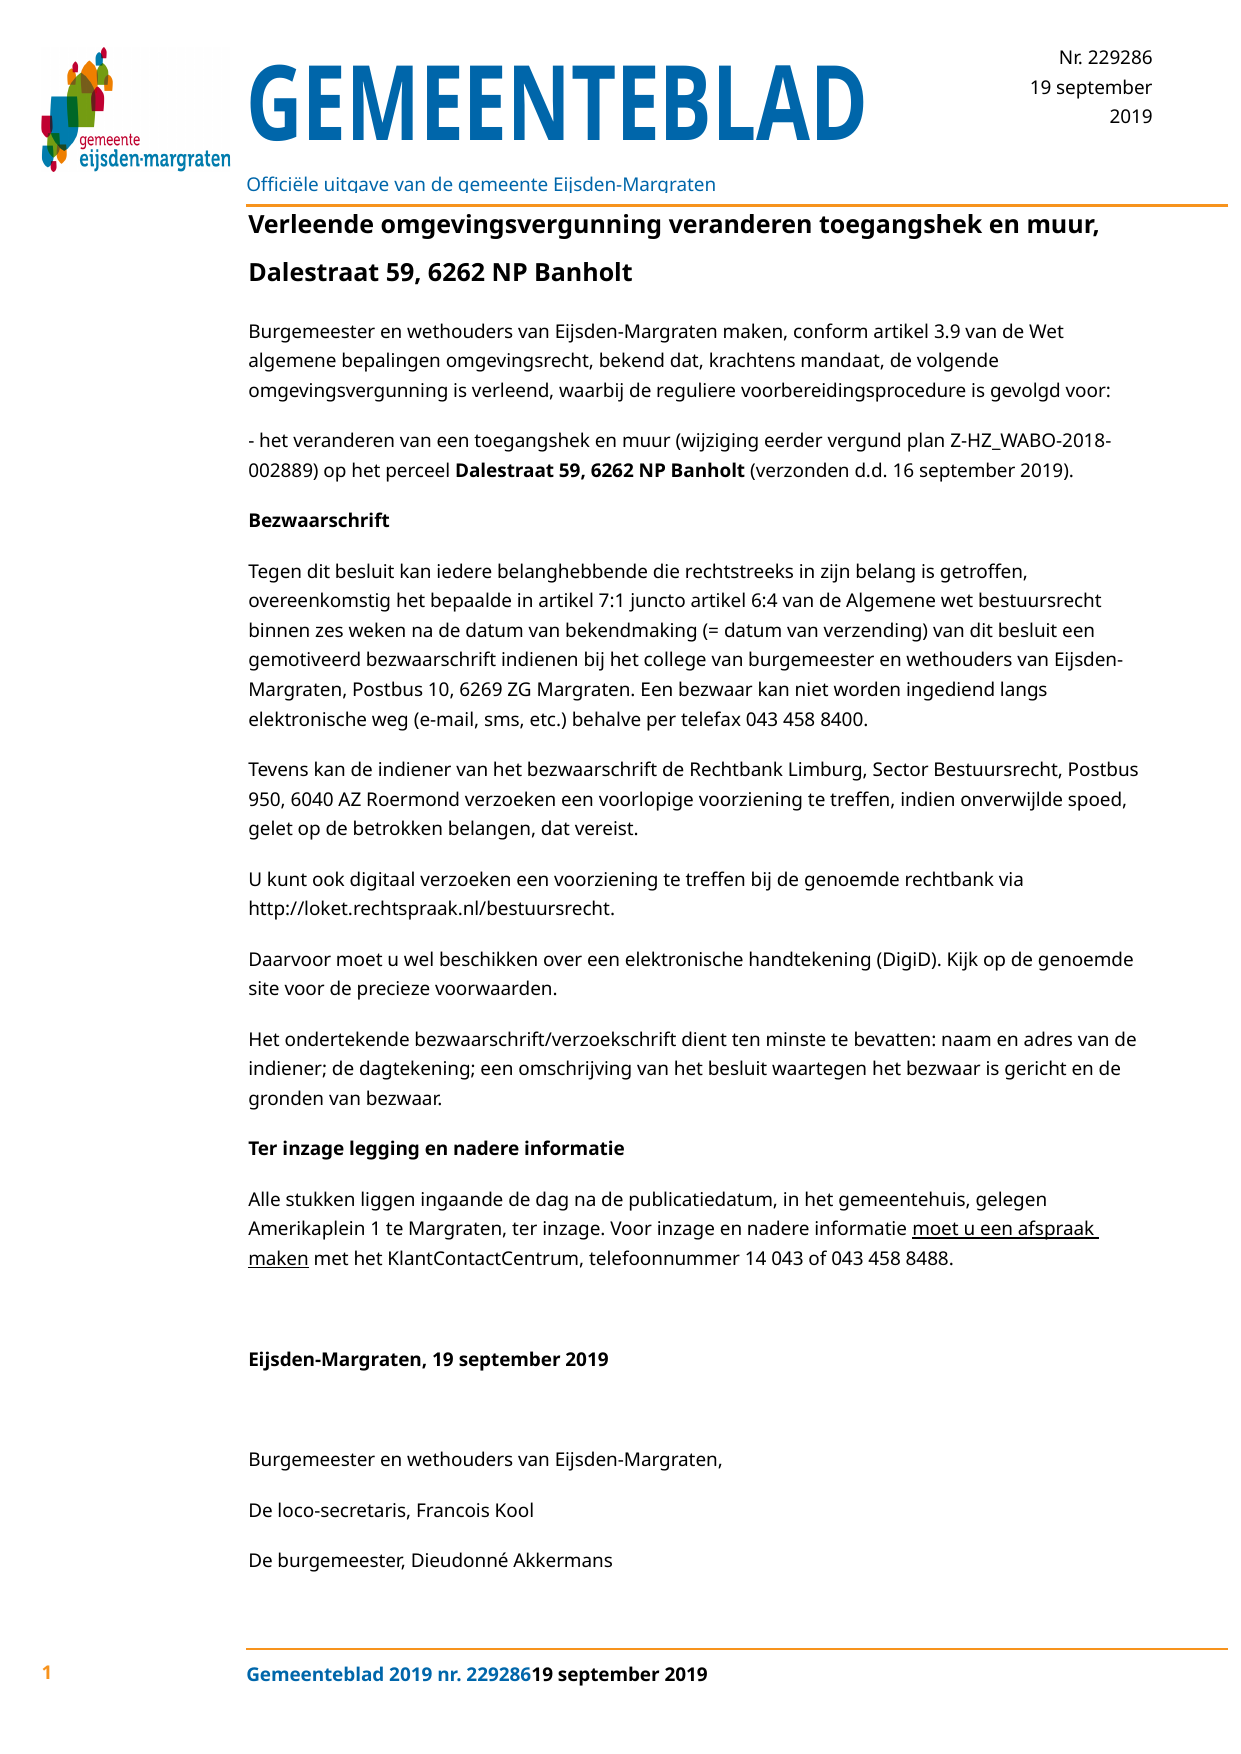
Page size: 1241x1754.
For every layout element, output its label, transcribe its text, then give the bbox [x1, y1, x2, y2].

text Tegen dit besluit kan iedere belanghebbende die rechtstreeks in zijn belang is getroffen, overeenkomstig het bepaalde in artikel 7:1 juncto artikel 6:4 van de Algemene wet bestuursrecht binnen zes weken na de datum van bekendmaking (= datum van verzending) van dit besluit een gemotiveerd bezwaarschrift indienen bij het college van burgemeester en wethouders van Eijsden-Margraten, Postbus 10, 6269 ZG Margraten. Een bezwaar kan niet worden ingediend langs elektronische weg (e-mail, sms, etc.) behalve per telefax 043 458 8400. [248, 558, 1152, 732]
text Bezwaarschrift [248, 507, 1152, 533]
picture [41, 47, 231, 172]
text - het veranderen van een toegangshek en muur (wijziging eerder vergund plan Z-HZ_WABO-2018-002889) op het perceel Dalestraat 59, 6262 NP Banholt (verzonden d.d. 16 september 2019). [248, 427, 1152, 483]
text Ter inzage legging en nadere informatie [248, 1135, 1152, 1161]
text Burgemeester en wethouders van Eijsden-Margraten maken, conform artikel 3.9 van de Wet algemene bepalingen omgevingsrecht, bekend dat, krachtens mandaat, de volgende omgevingsvergunning is verleend, waarbij de reguliere voorbereidingsprocedure is gevolgd voor: [248, 318, 1152, 403]
text Burgemeester en wethouders van Eijsden-Margraten, [248, 1447, 1152, 1472]
text Het ondertekende bezwaarschrift/verzoekschrift dient ten minste te bevatten: naam en adres van de indiener; de dagtekening; een omschrijving van het besluit waartegen het bezwaar is gericht en de gronden van bezwaar. [248, 1026, 1152, 1111]
text De loco-secretaris, Francois Kool [248, 1497, 1152, 1523]
text U kunt ook digitaal verzoeken een voorziening te treffen bij de genoemde rechtbank via http://loket.rechtspraak.nl/bestuursrecht. [248, 866, 1152, 921]
text Daarvoor moet u wel beschikken over een elektronische handtekening (DigiD). Kijk op de genoemde site voor de precieze voorwaarden. [248, 946, 1152, 1001]
text Alle stukken liggen ingaande de dag na de publicatiedatum, in het gemeentehuis, gelegen Amerikaplein 1 te Margraten, ter inzage. Voor inzage en nadere informatie moet u een afspraak maken met het KlantContactCentrum, telefoonnummer 14 043 of 043 458 8488. [248, 1186, 1152, 1271]
text De burgemeester, Dieudonné Akkermans [248, 1547, 1152, 1573]
text Tevens kan de indiener van het bezwaarschrift de Rechtbank Limburg, Sector Bestuursrecht, Postbus 950, 6040 AZ Roermond verzoeken een voorlopige voorziening te treffen, indien onverwijlde spoed, gelet op de betrokken belangen, dat vereist. [248, 756, 1152, 841]
text Verleende omgevingsvergunning veranderen toegangshek en muur, Dalestraat 59, 6262 NP Banholt [248, 207, 1152, 288]
text Eijsden-Margraten, 19 september 2019 [248, 1346, 1152, 1372]
